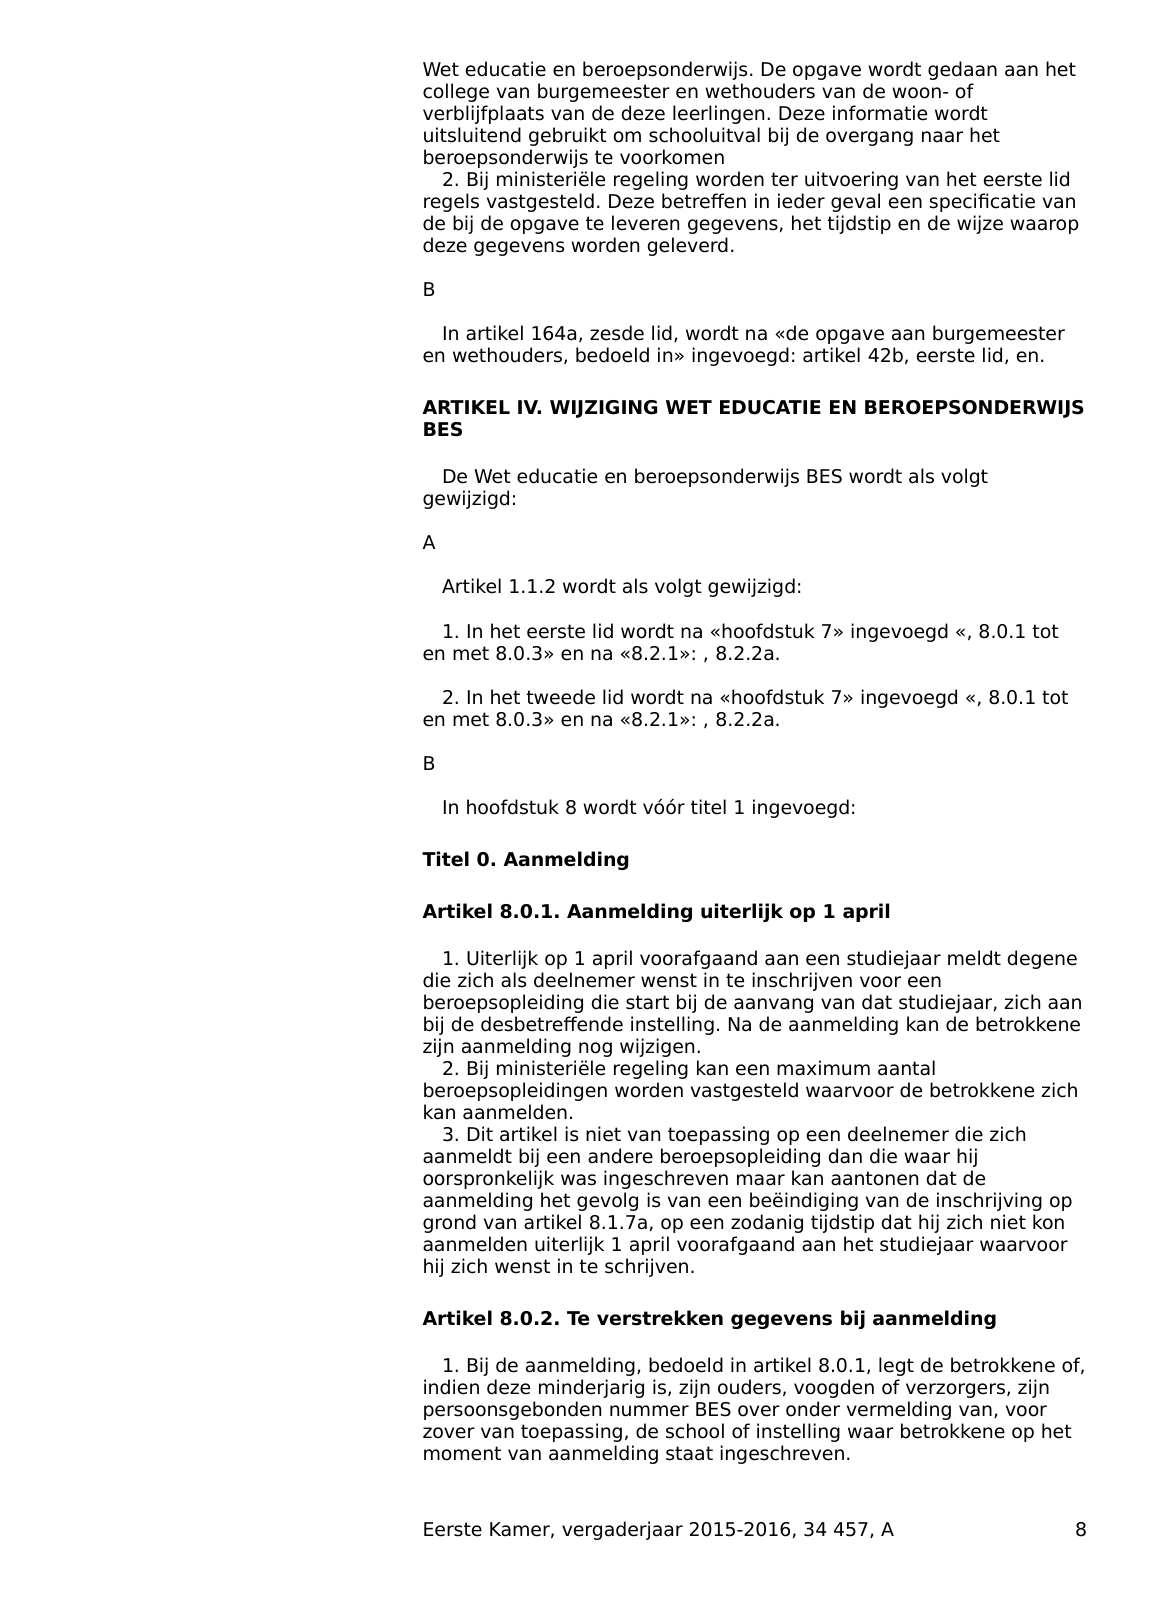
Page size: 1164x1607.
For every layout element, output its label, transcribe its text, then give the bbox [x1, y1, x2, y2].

subtitle Artikel 8.0.1. Aanmelding uiterlijk op 1 april [422, 901, 1087, 923]
text 1. Bij de aanmelding, bedoeld in artikel 8.0.1, legt de betrokkene of, indien deze minderjarig is, zijn ouders, voogden of verzorgers, zijn persoonsgebonden nummer BES over onder vermelding van, voor zover van toepassing, de school of instelling waar betrokkene op het moment van aanmelding staat ingeschreven. [422, 1355, 1087, 1464]
text B [422, 753, 1087, 775]
text 3. Dit artikel is niet van toepassing op een deelnemer die zich aanmeldt bij een andere beroepsopleiding dan die waar hij oorspronkelijk was ingeschreven maar kan aantonen dat de aanmelding het gevolg is van een beëindiging van de inschrijving op grond van artikel 8.1.7a, op een zodanig tijdstip dat hij zich niet kon aanmelden uiterlijk 1 april voorafgaand aan het studiejaar waarvoor hij zich wenst in te schrijven. [422, 1124, 1087, 1278]
text 1. Uiterlijk op 1 april voorafgaand aan een studiejaar meldt degene die zich als deelnemer wenst in te inschrijven voor een beroepsopleiding die start bij de aanvang van dat studiejaar, zich aan bij de desbetreffende instelling. Na de aanmelding kan de betrokkene zijn aanmelding nog wijzigen. [422, 948, 1087, 1058]
text 1. In het eerste lid wordt na «hoofdstuk 7» ingevoegd «, 8.0.1 tot en met 8.0.3» en na «8.2.1»: , 8.2.2a. [422, 621, 1087, 664]
text 2. Bij ministeriële regeling kan een maximum aantal beroepsopleidingen worden vastgesteld waarvoor de betrokkene zich kan aanmelden. [422, 1058, 1087, 1124]
text B [422, 279, 1087, 301]
text 2. In het tweede lid wordt na «hoofdstuk 7» ingevoegd «, 8.0.1 tot en met 8.0.3» en na «8.2.1»: , 8.2.2a. [422, 687, 1087, 731]
subtitle ARTIKEL IV. WIJZIGING WET EDUCATIE EN BEROEPSONDERWIJS BES [422, 397, 1087, 441]
subtitle Artikel 8.0.2. Te verstrekken gegevens bij aanmelding [422, 1308, 1087, 1330]
text 2. Bij ministeriële regeling worden ter uitvoering van het eerste lid regels vastgesteld. Deze betreffen in ieder geval een specificatie van de bij de opgave te leveren gegevens, het tijdstip en de wijze waarop deze gegevens worden geleverd. [422, 169, 1087, 257]
text De Wet educatie en beroepsonderwijs BES wordt als volgt gewijzigd: [422, 466, 1087, 510]
subtitle Titel 0. Aanmelding [422, 849, 1087, 871]
text Wet educatie en beroepsonderwijs. De opgave wordt gedaan aan het college van burgemeester en wethouders van de woon- of verblijfplaats van de deze leerlingen. Deze informatie wordt uitsluitend gebruikt om schooluitval bij de overgang naar het beroepsonderwijs te voorkomen [422, 59, 1087, 169]
text Artikel 1.1.2 wordt als volgt gewijzigd: [422, 576, 1087, 598]
text In artikel 164a, zesde lid, wordt na «de opgave aan burgemeester en wethouders, bedoeld in» ingevoegd: artikel 42b, eerste lid, en. [422, 323, 1087, 367]
text In hoofdstuk 8 wordt vóór titel 1 ingevoegd: [422, 797, 1087, 819]
text A [422, 532, 1087, 554]
